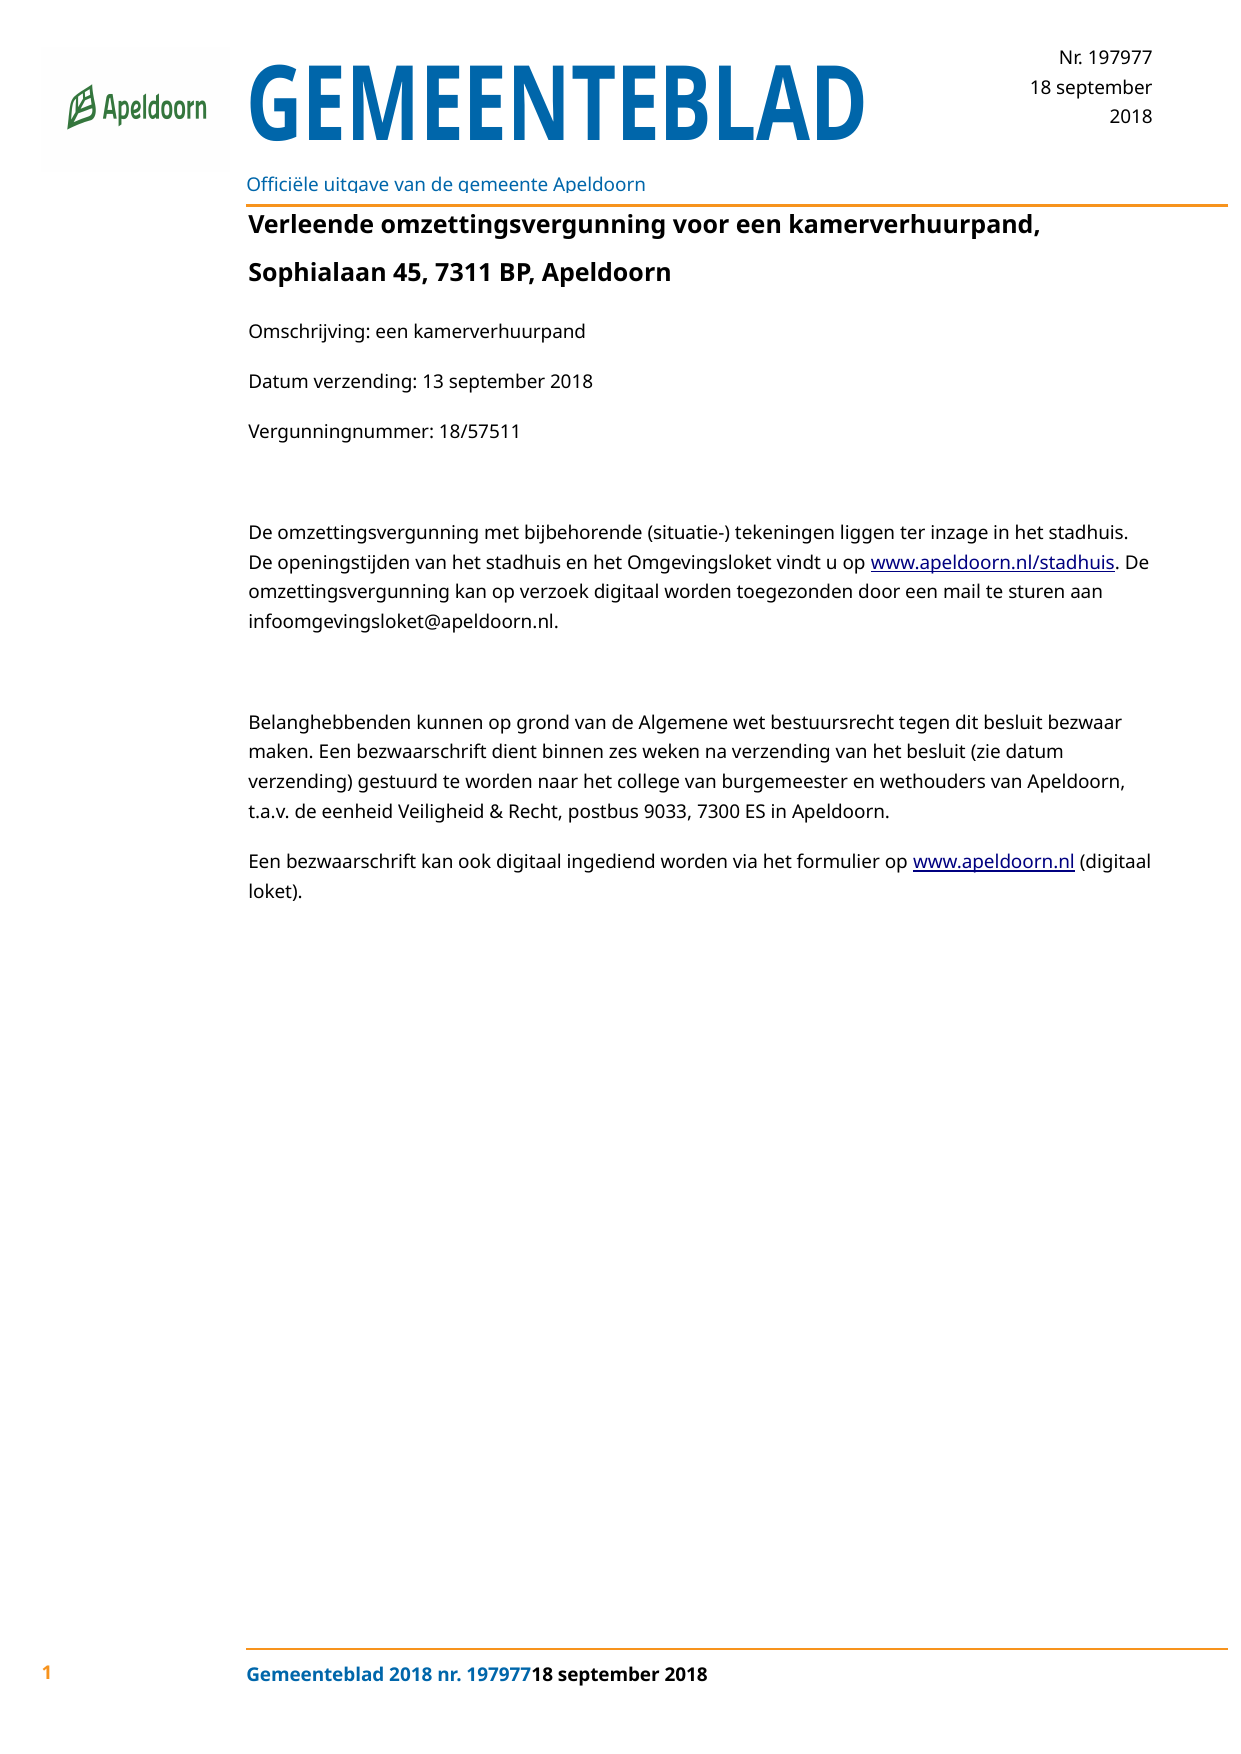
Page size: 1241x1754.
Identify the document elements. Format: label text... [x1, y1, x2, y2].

text De omzettingsvergunning met bijbehorende (situatie-) tekeningen liggen ter inzage in het stadhuis. De openingstijden van het stadhuis en het Omgevingsloket vindt u op www.apeldoorn.nl/stadhuis. De omzettingsvergunning kan op verzoek digitaal worden toegezonden door een mail te sturen aan infoomgevingsloket@apeldoorn.nl. [248, 519, 1152, 634]
text Een bezwaarschrift kan ook digitaal ingediend worden via het formulier op www.apeldoorn.nl (digitaal loket). [248, 848, 1152, 904]
text Belanghebbenden kunnen op grond van de Algemene wet bestuursrecht tegen dit besluit bezwaar maken. Een bezwaarschrift dient binnen zes weken na verzending van het besluit (zie datum verzending) gestuurd te worden naar het college van burgemeester en wethouders van Apeldoorn, t.a.v. de eenheid Veiligheid & Recht, postbus 9033, 7300 ES in Apeldoorn. [248, 709, 1152, 824]
picture [41, 47, 231, 172]
text Omschrijving: een kamerverhuurpand [248, 318, 1152, 344]
text Verleende omzettingsvergunning voor een kamerverhuurpand, Sophialaan 45, 7311 BP, Apeldoorn [248, 207, 1152, 288]
text Vergunningnummer: 18/57511 [248, 419, 1152, 444]
text Datum verzending: 13 september 2018 [248, 368, 1152, 394]
